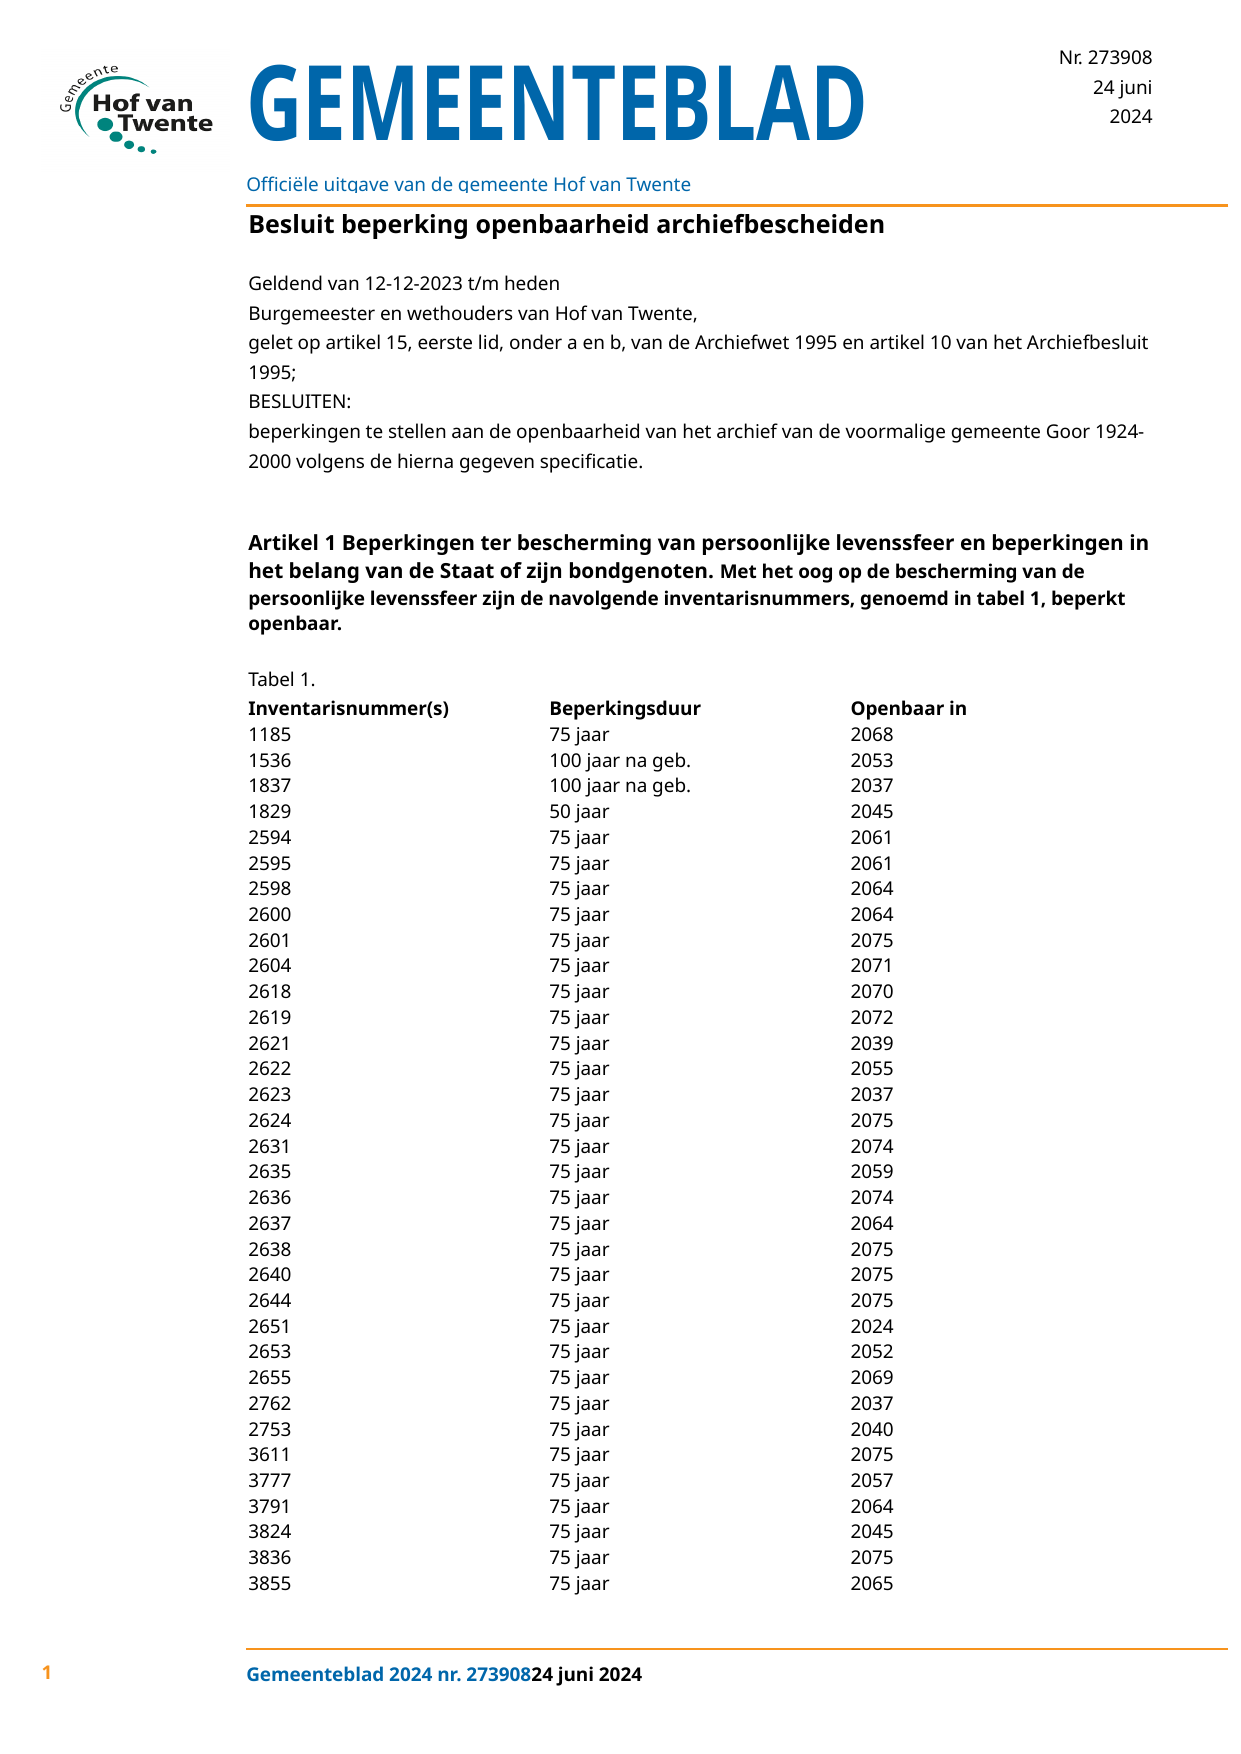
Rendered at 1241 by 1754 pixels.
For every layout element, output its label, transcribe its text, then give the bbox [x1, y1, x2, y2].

table_cell 2053 [850, 747, 1152, 773]
table_cell 75 jaar [549, 1442, 850, 1467]
table_cell 2618 [248, 979, 549, 1004]
table_cell 75 jaar [549, 1545, 850, 1570]
table_cell 2604 [248, 953, 549, 978]
table_cell 3836 [248, 1545, 549, 1570]
table_cell 2071 [850, 953, 1152, 978]
table_cell 75 jaar [549, 1313, 850, 1339]
table_cell 75 jaar [549, 1004, 850, 1030]
table_cell 2074 [850, 1133, 1152, 1158]
table_cell 3611 [248, 1442, 549, 1467]
table_cell 75 jaar [549, 1236, 850, 1261]
text Tabel 1. [248, 666, 1152, 691]
table_cell 2640 [248, 1261, 549, 1287]
table_cell 2057 [850, 1467, 1152, 1493]
table_cell 75 jaar [549, 1210, 850, 1236]
table_cell 75 jaar [549, 824, 850, 850]
table_cell 2595 [248, 850, 549, 876]
table_cell 75 jaar [549, 876, 850, 901]
table_cell 2055 [850, 1056, 1152, 1081]
table_cell 1185 [248, 721, 549, 747]
table_cell 75 jaar [549, 721, 850, 747]
table_cell 100 jaar na geb. [549, 773, 850, 798]
table_cell 2621 [248, 1030, 549, 1056]
table_cell 75 jaar [549, 1416, 850, 1442]
table_header Beperkingsduur [549, 695, 850, 721]
table_cell 2598 [248, 876, 549, 901]
table_cell 2651 [248, 1313, 549, 1339]
text BESLUITEN: [248, 389, 1152, 414]
text beperkingen te stellen aan de openbaarheid van het archief van de voormalige gemeente Goor 1924-2000 volgens de hierna gegeven specificatie. [248, 418, 1152, 473]
table_cell 2064 [850, 901, 1152, 927]
table_cell 2061 [850, 824, 1152, 850]
table_cell 75 jaar [549, 1159, 850, 1184]
table_cell 75 jaar [549, 1107, 850, 1133]
table_cell 75 jaar [549, 1056, 850, 1081]
table_cell 2072 [850, 1004, 1152, 1030]
table_cell 2631 [248, 1133, 549, 1158]
table_cell 1536 [248, 747, 549, 773]
text Besluit beperking openbaarheid archiefbescheiden [248, 207, 1152, 241]
table_cell 2075 [850, 1442, 1152, 1467]
table_cell 75 jaar [549, 1390, 850, 1416]
text gelet op artikel 15, eerste lid, onder a en b, van de Archiefwet 1995 en artikel 10 van het Archiefbesluit 1995; [248, 329, 1152, 385]
table_cell 2619 [248, 1004, 549, 1030]
table_cell 2040 [850, 1416, 1152, 1442]
table_cell 2594 [248, 824, 549, 850]
table_cell 75 jaar [549, 1467, 850, 1493]
table_cell 75 jaar [549, 1133, 850, 1158]
table_cell 2037 [850, 1081, 1152, 1107]
table_cell 2059 [850, 1159, 1152, 1184]
table_cell 2064 [850, 1210, 1152, 1236]
table_cell 75 jaar [549, 901, 850, 927]
table_cell 2600 [248, 901, 549, 927]
table_cell 75 jaar [549, 1030, 850, 1056]
table_cell 1837 [248, 773, 549, 798]
table_cell 2075 [850, 1261, 1152, 1287]
table_cell 2601 [248, 927, 549, 953]
table_cell 2623 [248, 1081, 549, 1107]
table_cell 2635 [248, 1159, 549, 1184]
table_cell 75 jaar [549, 1570, 850, 1596]
table_cell 2069 [850, 1364, 1152, 1390]
table_cell 2075 [850, 927, 1152, 953]
table_cell 2065 [850, 1570, 1152, 1596]
table_cell 3855 [248, 1570, 549, 1596]
table_cell 2045 [850, 798, 1152, 824]
picture [41, 47, 231, 172]
table_cell 75 jaar [549, 1493, 850, 1519]
table_cell 2638 [248, 1236, 549, 1261]
table_cell 75 jaar [549, 953, 850, 978]
table_cell 75 jaar [549, 1081, 850, 1107]
table_cell 3777 [248, 1467, 549, 1493]
table_cell 2052 [850, 1339, 1152, 1364]
table_header Openbaar in [850, 695, 1152, 721]
table_cell 75 jaar [549, 1339, 850, 1364]
table_cell 2753 [248, 1416, 549, 1442]
table_cell 2636 [248, 1184, 549, 1210]
table_cell 75 jaar [549, 1287, 850, 1313]
table_cell 2070 [850, 979, 1152, 1004]
table_cell 2644 [248, 1287, 549, 1313]
table_cell 2655 [248, 1364, 549, 1390]
table_cell 75 jaar [549, 850, 850, 876]
table_cell 2068 [850, 721, 1152, 747]
table_cell 2037 [850, 773, 1152, 798]
table_cell 2039 [850, 1030, 1152, 1056]
table_cell 2075 [850, 1287, 1152, 1313]
table_cell 2075 [850, 1236, 1152, 1261]
table_cell 2024 [850, 1313, 1152, 1339]
table_cell 2075 [850, 1545, 1152, 1570]
table_cell 3824 [248, 1519, 549, 1544]
table_cell 2637 [248, 1210, 549, 1236]
table_cell 75 jaar [549, 979, 850, 1004]
text Artikel 1 Beperkingen ter bescherming van persoonlijke levenssfeer en beperkingen in het belang van de Staat of zijn bondgenoten. Met het oog op de bescherming van de persoonlijke levenssfeer zijn de navolgende inventarisnummers, genoemd in tabel 1, beperkt openbaar. [248, 528, 1152, 636]
table_cell 2045 [850, 1519, 1152, 1544]
text Burgemeester en wethouders van Hof van Twente, [248, 300, 1152, 326]
table_cell 2064 [850, 1493, 1152, 1519]
table_cell 2074 [850, 1184, 1152, 1210]
table_cell 75 jaar [549, 1261, 850, 1287]
table_cell 2624 [248, 1107, 549, 1133]
table_cell 100 jaar na geb. [549, 747, 850, 773]
table_cell 75 jaar [549, 1184, 850, 1210]
table_cell 2064 [850, 876, 1152, 901]
table_cell 1829 [248, 798, 549, 824]
table_cell 75 jaar [549, 927, 850, 953]
table_cell 2037 [850, 1390, 1152, 1416]
table_cell 2622 [248, 1056, 549, 1081]
table_cell 2075 [850, 1107, 1152, 1133]
table_cell 2061 [850, 850, 1152, 876]
table_cell 2762 [248, 1390, 549, 1416]
text Geldend van 12-12-2023 t/m heden [248, 270, 1152, 296]
table_cell 3791 [248, 1493, 549, 1519]
table_cell 75 jaar [549, 1364, 850, 1390]
table_header Inventarisnummer(s) [248, 695, 549, 721]
table_cell 50 jaar [549, 798, 850, 824]
table_cell 75 jaar [549, 1519, 850, 1544]
table_cell 2653 [248, 1339, 549, 1364]
